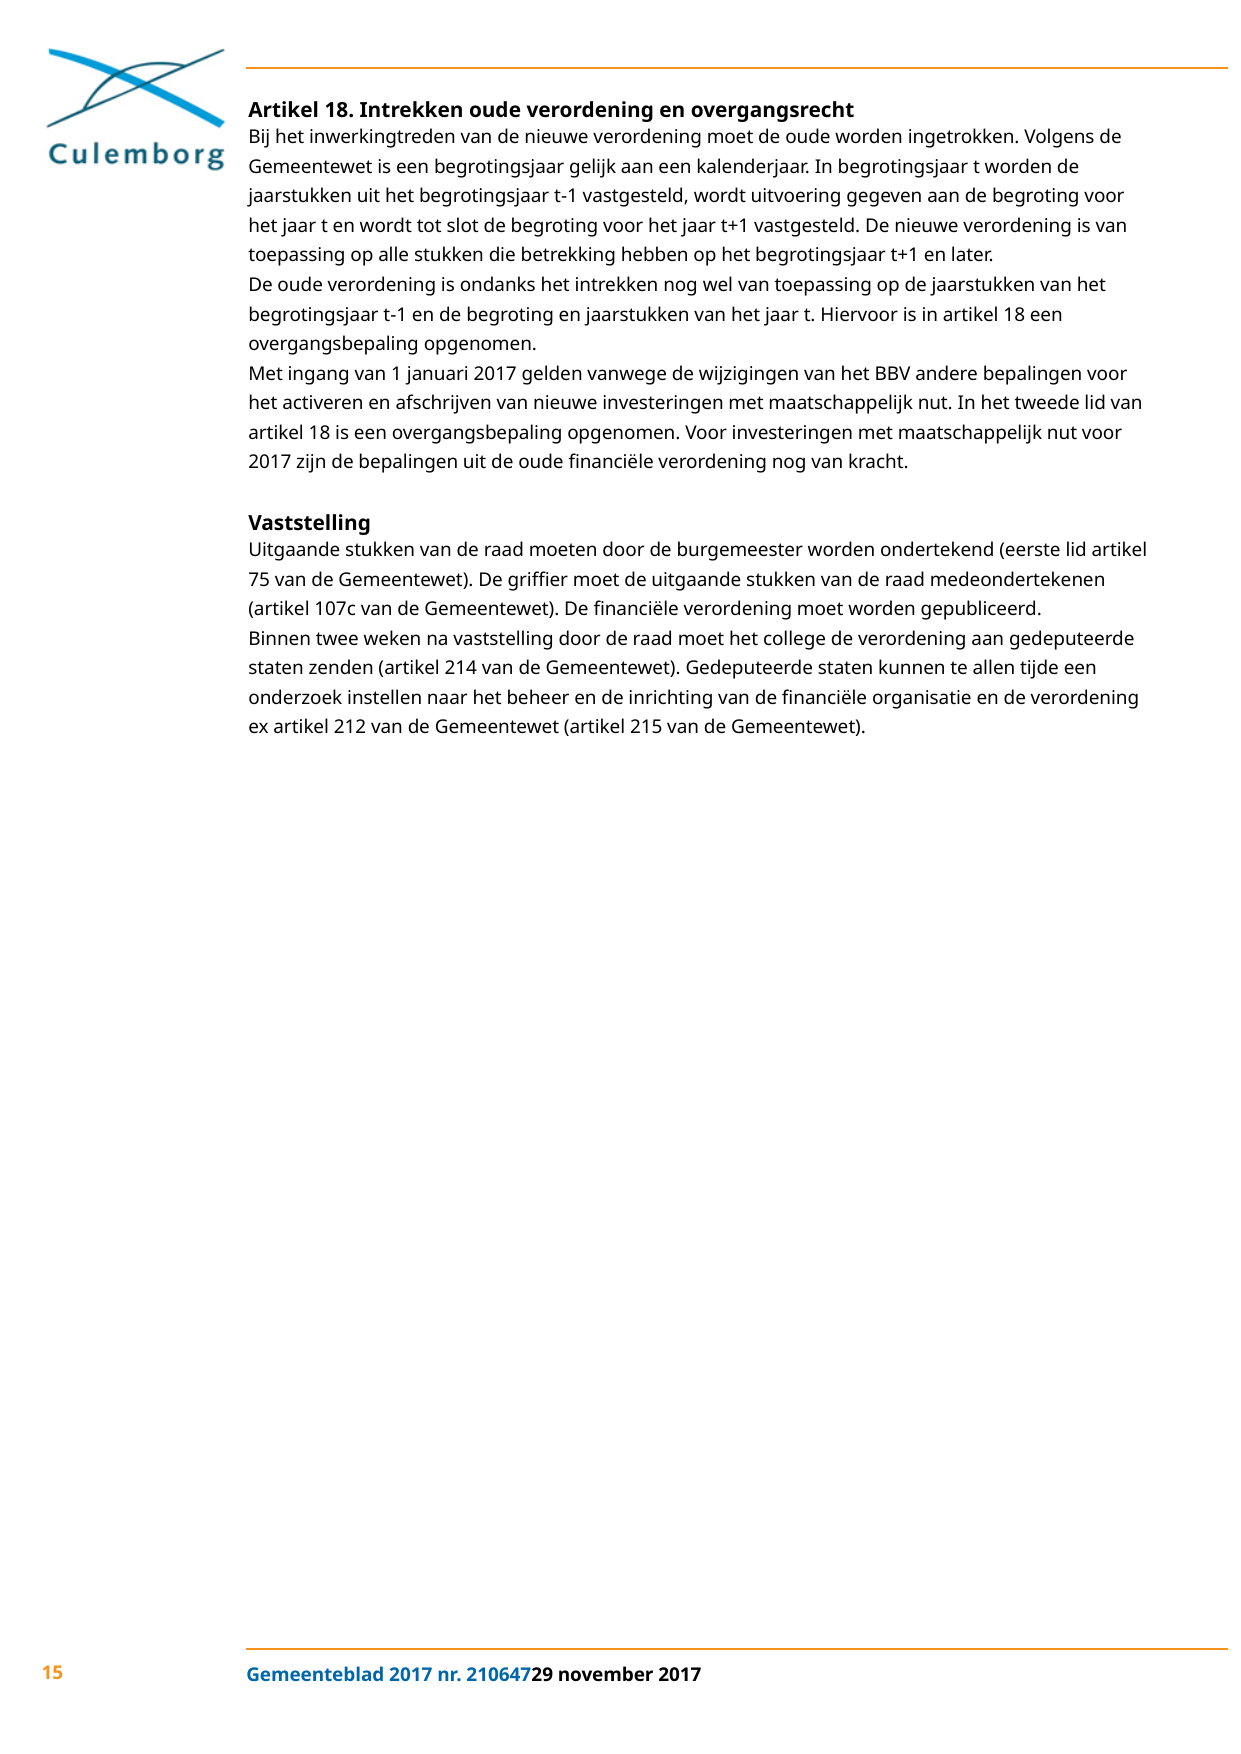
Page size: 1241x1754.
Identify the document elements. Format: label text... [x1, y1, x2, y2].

text Binnen twee weken na vaststelling door de raad moet het college de verordening aan gedeputeerde staten zenden (artikel 214 van de Gemeentewet). Gedeputeerde staten kunnen te allen tijde een onderzoek instellen naar het beheer en de inrichting van de financiële organisatie en de verordening ex artikel 212 van de Gemeentewet (artikel 215 van de Gemeentewet). [248, 625, 1152, 739]
text Bij het inwerkingtreden van de nieuwe verordening moet de oude worden ingetrokken. Volgens de Gemeentewet is een begrotingsjaar gelijk aan een kalenderjaar. In begrotingsjaar t worden de jaarstukken uit het begrotingsjaar t-1 vastgesteld, wordt uitvoering gegeven aan de begroting voor het jaar t en wordt tot slot de begroting voor het jaar t+1 vastgesteld. De nieuwe verordening is van toepassing op alle stukken die betrekking hebben op het begrotingsjaar t+1 en later. [248, 123, 1152, 267]
text Uitgaande stukken van de raad moeten door de burgemeester worden ondertekend (eerste lid artikel 75 van de Gemeentewet). De griffier moet de uitgaande stukken van de raad medeondertekenen (artikel 107c van de Gemeentewet). De financiële verordening moet worden gepubliceerd. [248, 536, 1152, 621]
text De oude verordening is ondanks het intrekken nog wel van toepassing op de jaarstukken van het begrotingsjaar t-1 en de begroting en jaarstukken van het jaar t. Hiervoor is in artikel 18 een overgangsbepaling opgenomen. [248, 271, 1152, 356]
picture [41, 47, 231, 172]
text Vaststelling [248, 508, 1152, 536]
text Met ingang van 1 januari 2017 gelden vanwege de wijzigingen van het BBV andere bepalingen voor het activeren en afschrijven van nieuwe investeringen met maatschappelijk nut. In het tweede lid van artikel 18 is een overgangsbepaling opgenomen. Voor investeringen met maatschappelijk nut voor 2017 zijn de bepalingen uit de oude financiële verordening nog van kracht. [248, 360, 1152, 474]
text Artikel 18. Intrekken oude verordening en overgangsrecht [248, 95, 1152, 123]
